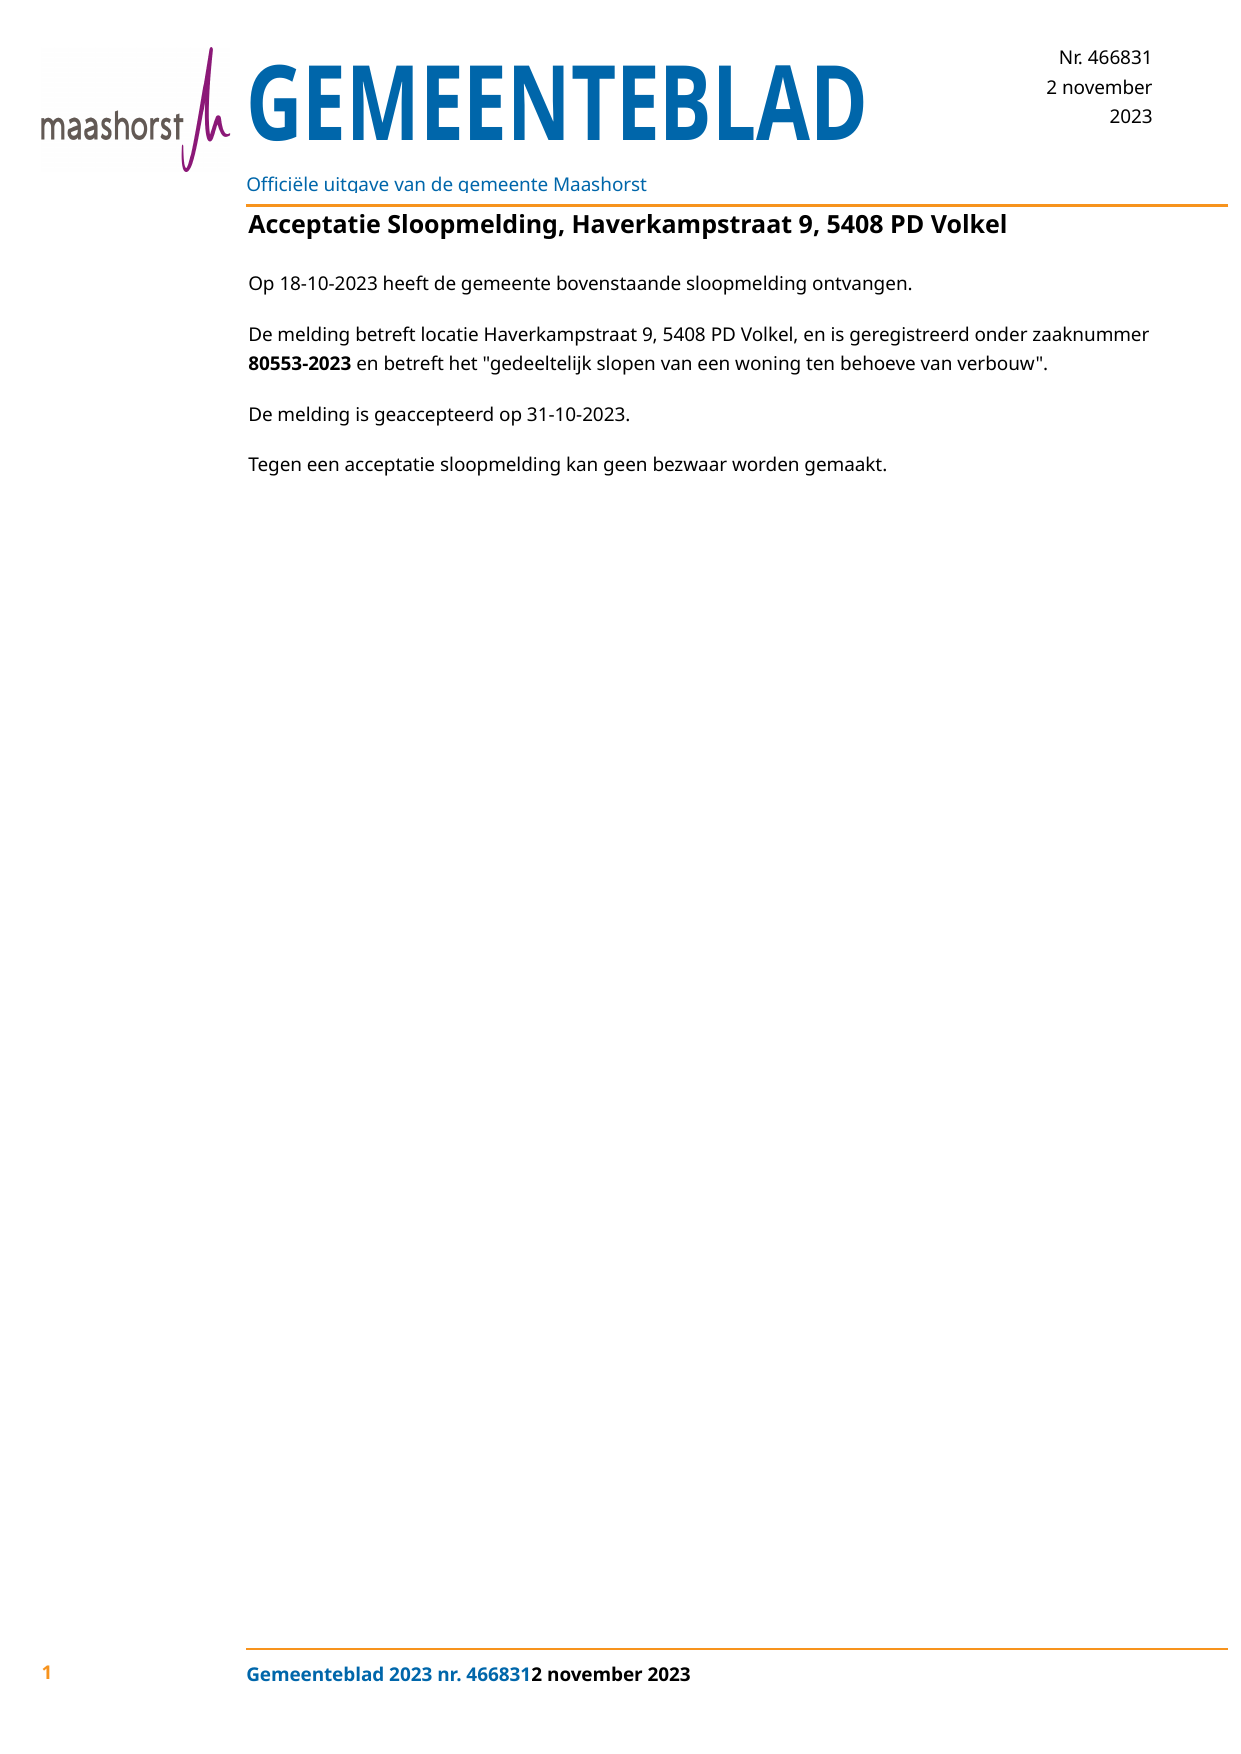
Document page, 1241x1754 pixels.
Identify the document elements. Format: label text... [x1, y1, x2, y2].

text De melding is geaccepteerd op 31-10-2023. [248, 401, 1152, 426]
text Acceptatie Sloopmelding, Haverkampstraat 9, 5408 PD Volkel [248, 207, 1152, 241]
picture [41, 47, 231, 172]
text De melding betreft locatie Haverkampstraat 9, 5408 PD Volkel, en is geregistreerd onder zaaknummer 80553-2023 en betreft het "gedeeltelijk slopen van een woning ten behoeve van verbouw". [248, 321, 1152, 376]
text Tegen een acceptatie sloopmelding kan geen bezwaar worden gemaakt. [248, 451, 1152, 477]
text Op 18-10-2023 heeft de gemeente bovenstaande sloopmelding ontvangen. [248, 270, 1152, 296]
